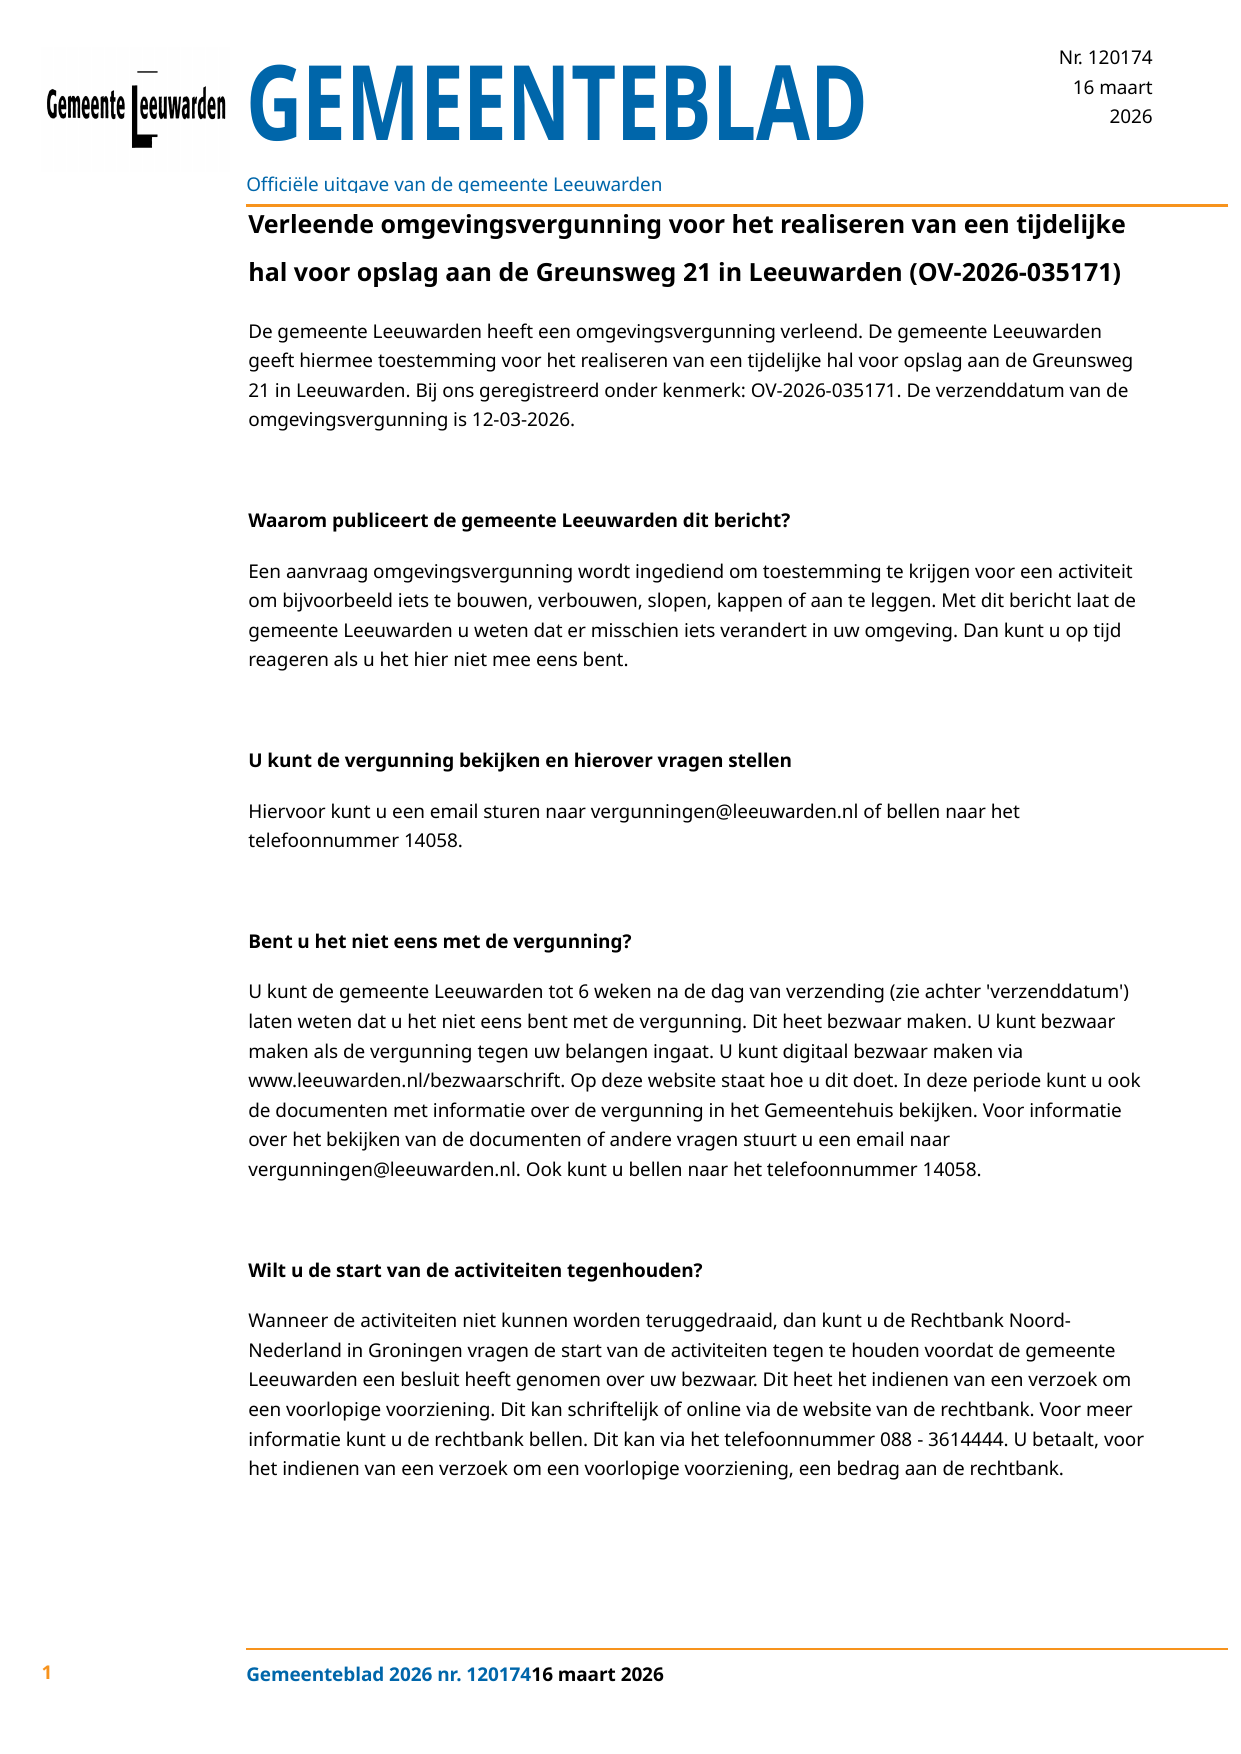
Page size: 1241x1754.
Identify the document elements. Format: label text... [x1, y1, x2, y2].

text Verleende omgevingsvergunning voor het realiseren van een tijdelijke hal voor opslag aan de Greunsweg 21 in Leeuwarden (OV-2026-035171) [248, 207, 1152, 288]
text U kunt de gemeente Leeuwarden tot 6 weken na de dag van verzending (zie achter 'verzenddatum') laten weten dat u het niet eens bent met de vergunning. Dit heet bezwaar maken. U kunt bezwaar maken als de vergunning tegen uw belangen ingaat. U kunt digitaal bezwaar maken via www.leeuwarden.nl/bezwaarschrift. Op deze website staat hoe u dit doet. In deze periode kunt u ook de documenten met informatie over de vergunning in het Gemeentehuis bekijken. Voor informatie over het bekijken van de documenten of andere vragen stuurt u een email naar vergunningen@leeuwarden.nl. Ook kunt u bellen naar het telefoonnummer 14058. [248, 979, 1152, 1182]
text Hiervoor kunt u een email sturen naar vergunningen@leeuwarden.nl of bellen naar het telefoonnummer 14058. [248, 798, 1152, 853]
text Wanneer de activiteiten niet kunnen worden teruggedraaid, dan kunt u de Rechtbank Noord-Nederland in Groningen vragen de start van de activiteiten tegen te houden voordat de gemeente Leeuwarden een besluit heeft genomen over uw bezwaar. Dit heet het indienen van een verzoek om een voorlopige voorziening. Dit kan schriftelijk of online via de website van de rechtbank. Voor meer informatie kunt u de rechtbank bellen. Dit kan via het telefoonnummer 088 - 3614444. U betaalt, voor het indienen van een verzoek om een voorlopige voorziening, een bedrag aan de rechtbank. [248, 1307, 1152, 1481]
text De gemeente Leeuwarden heeft een omgevingsvergunning verleend. De gemeente Leeuwarden geeft hiermee toestemming voor het realiseren van een tijdelijke hal voor opslag aan de Greunsweg 21 in Leeuwarden. Bij ons geregistreerd onder kenmerk: OV-2026-035171. De verzenddatum van de omgevingsvergunning is 12-03-2026. [248, 318, 1152, 432]
text U kunt de vergunning bekijken en hierover vragen stellen [248, 747, 1152, 773]
picture [41, 47, 231, 172]
text Wilt u de start van de activiteiten tegenhouden? [248, 1257, 1152, 1283]
text Een aanvraag omgevingsvergunning wordt ingediend om toestemming te krijgen voor een activiteit om bijvoorbeeld iets te bouwen, verbouwen, slopen, kappen of aan te leggen. Met dit bericht laat de gemeente Leeuwarden u weten dat er misschien iets verandert in uw omgeving. Dan kunt u op tijd reageren als u het hier niet mee eens bent. [248, 558, 1152, 672]
text Bent u het niet eens met de vergunning? [248, 928, 1152, 954]
text Waarom publiceert de gemeente Leeuwarden dit bericht? [248, 507, 1152, 533]
